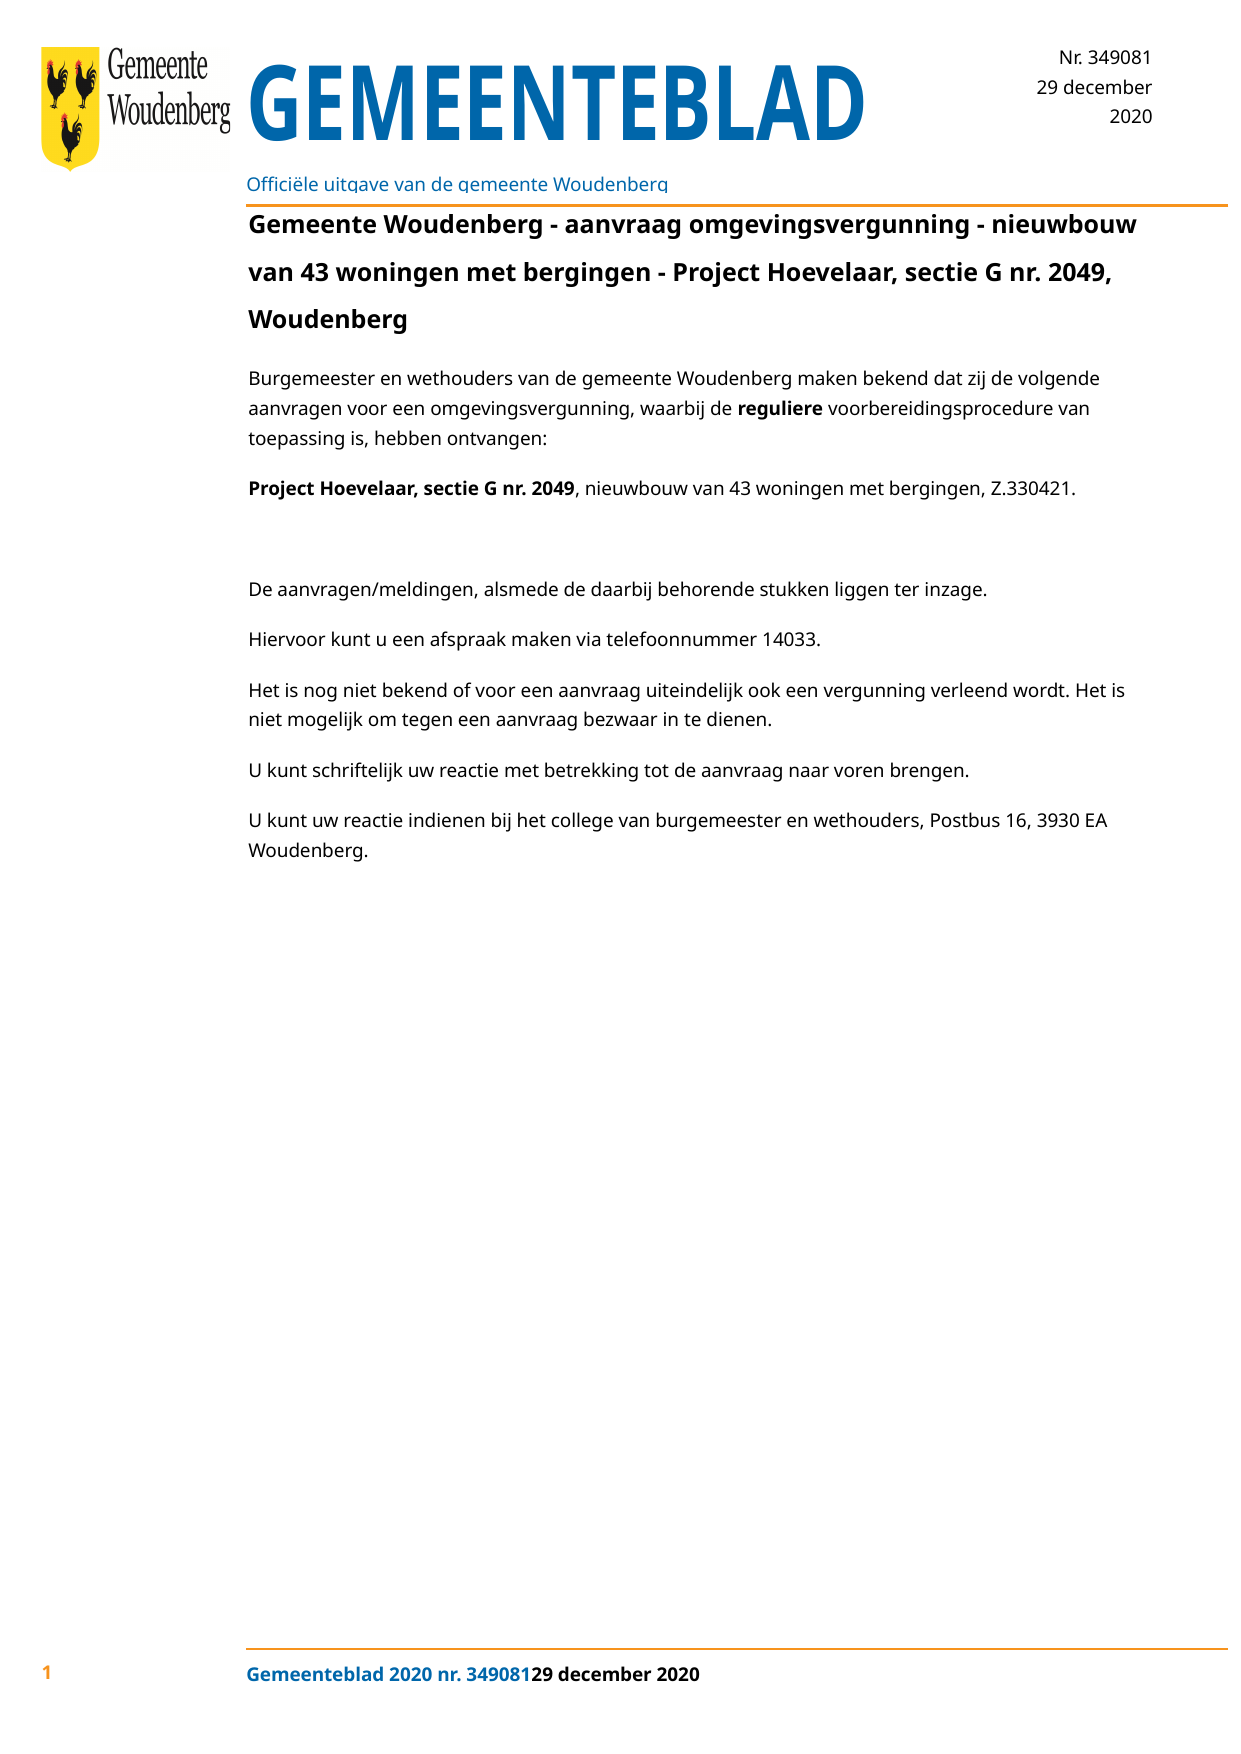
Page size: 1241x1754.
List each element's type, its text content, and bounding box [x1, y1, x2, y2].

text Hiervoor kunt u een afspraak maken via telefoonnummer 14033. [248, 626, 1152, 652]
text Het is nog niet bekend of voor een aanvraag uiteindelijk ook een vergunning verleend wordt. Het is niet mogelijk om tegen een aanvraag bezwaar in te dienen. [248, 677, 1152, 732]
text Project Hoevelaar, sectie G nr. 2049, nieuwbouw van 43 woningen met bergingen, Z.330421. [248, 475, 1152, 501]
text Gemeente Woudenberg - aanvraag omgevingsvergunning - nieuwbouw van 43 woningen met bergingen - Project Hoevelaar, sectie G nr. 2049, Woudenberg [248, 207, 1152, 336]
text U kunt uw reactie indienen bij het college van burgemeester en wethouders, Postbus 16, 3930 EA Woudenberg. [248, 807, 1152, 862]
picture [41, 47, 231, 172]
text U kunt schriftelijk uw reactie met betrekking tot de aanvraag naar voren brengen. [248, 757, 1152, 782]
text De aanvragen/meldingen, alsmede de daarbij behorende stukken liggen ter inzage. [248, 576, 1152, 602]
text Burgemeester en wethouders van de gemeente Woudenberg maken bekend dat zij de volgende aanvragen voor een omgevingsvergunning, waarbij de reguliere voorbereidingsprocedure van toepassing is, hebben ontvangen: [248, 366, 1152, 450]
